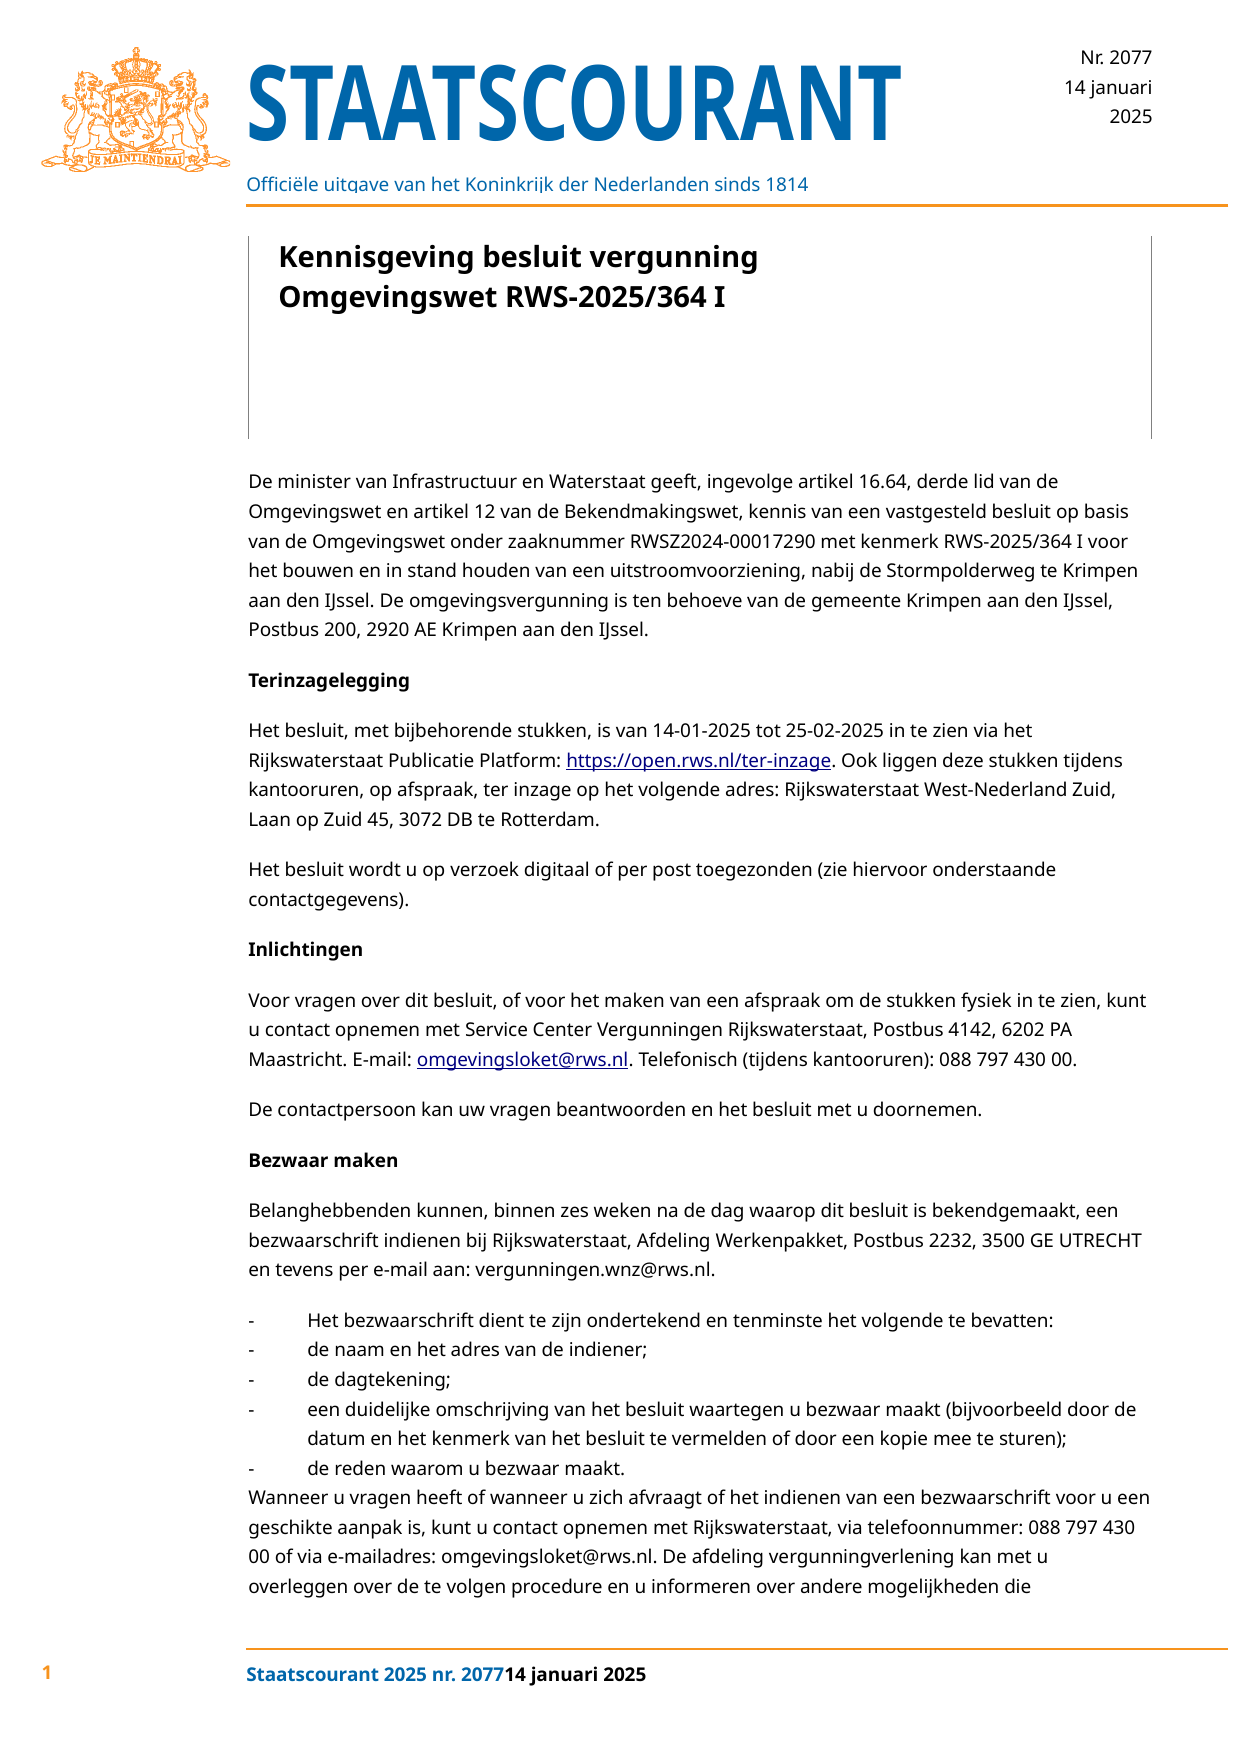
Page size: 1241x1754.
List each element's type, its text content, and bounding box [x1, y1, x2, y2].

text Belanghebbenden kunnen, binnen zes weken na de dag waarop dit besluit is bekendgemaakt, een bezwaarschrift indienen bij Rijkswaterstaat, Afdeling Werkenpakket, Postbus 2232, 3500 GE UTRECHT en tevens per e-mail aan: vergunningen.wnz@rws.nl. [248, 1197, 1152, 1282]
text Voor vragen over dit besluit, of voor het maken van een afspraak om de stukken fysiek in te zien, kunt u contact opnemen met Service Center Vergunningen Rijkswaterstaat, Postbus 4142, 6202 PA Maastricht. E-mail: omgevingsloket@rws.nl. Telefonisch (tijdens kantooruren): 088 797 430 00. [248, 987, 1152, 1072]
text De minister van Infrastructuur en Waterstaat geeft, ingevolge artikel 16.64, derde lid van de Omgevingswet en artikel 12 van de Bekendmakingswet, kennis van een vastgesteld besluit op basis van de Omgevingswet onder zaaknummer RWSZ2024-00017290 met kenmerk RWS-2025/364 I voor het bouwen en in stand houden van een uitstroomvoorziening, nabij de Stormpolderweg te Krimpen aan den IJssel. De omgevingsvergunning is ten behoeve van de gemeente Krimpen aan den IJssel, Postbus 200, 2920 AE Krimpen aan den IJssel. [248, 469, 1152, 642]
list een duidelijke omschrijving van het besluit waartegen u bezwaar maakt (bijvoorbeeld door de datum en het kenmerk van het besluit te vermelden of door een kopie mee te sturen); [248, 1396, 1152, 1451]
picture [912, 236, 1090, 414]
table_header [1090, 236, 1151, 413]
list Het bezwaarschrift dient te zijn ondertekend en tenminste het volgende te bevatten: [248, 1307, 1152, 1333]
text De contactpersoon kan uw vragen beantwoorden en het besluit met u doornemen. [248, 1097, 1152, 1122]
text Terinzagelegging [248, 667, 1152, 693]
list de naam en het adres van de indiener; [248, 1337, 1152, 1362]
table_header [850, 414, 1151, 439]
table_header [850, 236, 912, 413]
text Inlichtingen [248, 937, 1152, 962]
table_header Kennisgeving besluit vergunning Omgevingswet RWS-2025/364 I [249, 236, 850, 439]
list de reden waarom u bezwaar maakt. [248, 1455, 1152, 1481]
list de dagtekening; [248, 1366, 1152, 1392]
text Het besluit, met bijbehorende stukken, is van 14-01-2025 tot 25-02-2025 in te zien via het Rijkswaterstaat Publicatie Platform: https://open.rws.nl/ter-inzage. Ook liggen deze stukken tijdens kantooruren, op afspraak, ter inzage op het volgende adres: Rijkswaterstaat West-Nederland Zuid, Laan op Zuid 45, 3072 DB te Rotterdam. [248, 717, 1152, 832]
text Bezwaar maken [248, 1147, 1152, 1173]
picture [41, 47, 231, 172]
text Het besluit wordt u op verzoek digitaal of per post toegezonden (zie hiervoor onderstaande contactgegevens). [248, 857, 1152, 912]
text Wanneer u vragen heeft of wanneer u zich afvraagt of het indienen van een bezwaarschrift voor u een geschikte aanpak is, kunt u contact opnemen met Rijkswaterstaat, via telefoonnummer: 088 797 430 00 of via e-mailadres: omgevingsloket@rws.nl. De afdeling vergunningverlening kan met u overleggen over de te volgen procedure en u informeren over andere mogelijkheden die [248, 1484, 1152, 1599]
